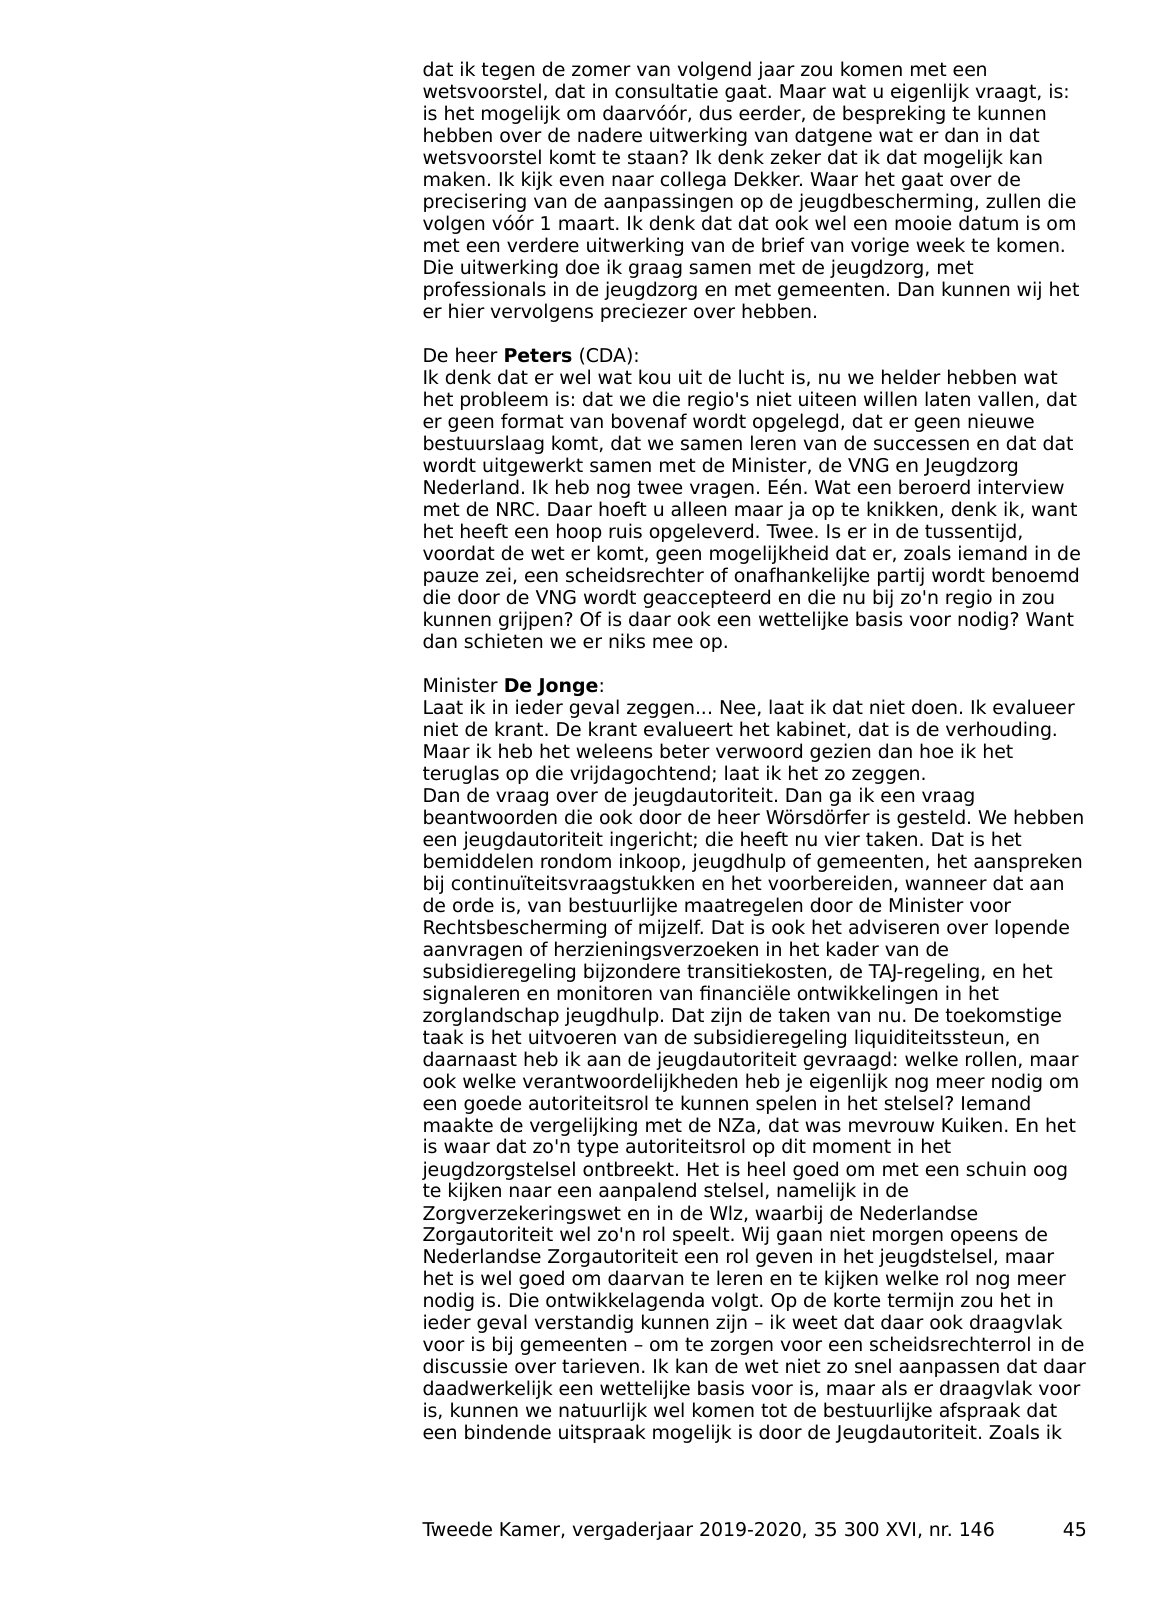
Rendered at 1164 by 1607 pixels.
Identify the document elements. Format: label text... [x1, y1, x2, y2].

text Ik denk dat er wel wat kou uit de lucht is, nu we helder hebben wat het probleem is: dat we die regio's niet uiteen willen laten vallen, dat er geen format van bovenaf wordt opgelegd, dat er geen nieuwe bestuurslaag komt, dat we samen leren van de successen en dat dat wordt uitgewerkt samen met de Minister, de VNG en Jeugdzorg Nederland. Ik heb nog twee vragen. Eén. Wat een beroerd interview met de NRC. Daar hoeft u alleen maar ja op te knikken, denk ik, want het heeft een hoop ruis opgeleverd. Twee. Is er in de tussentijd, voordat de wet er komt, geen mogelijkheid dat er, zoals iemand in de pauze zei, een scheidsrechter of onafhankelijke partij wordt benoemd die door de VNG wordt geaccepteerd en die nu bij zo'n regio in zou kunnen grijpen? Of is daar ook een wettelijke basis voor nodig? Want dan schieten we er niks mee op. [422, 367, 1087, 653]
text De heer Peters (CDA): [422, 345, 1087, 367]
text Dan de vraag over de jeugdautoriteit. Dan ga ik een vraag beantwoorden die ook door de heer Wörsdörfer is gesteld. We hebben een jeugdautoriteit ingericht; die heeft nu vier taken. Dat is het bemiddelen rondom inkoop, jeugdhulp of gemeenten, het aanspreken bij continuïteitsvraagstukken en het voorbereiden, wanneer dat aan de orde is, van bestuurlijke maatregelen door de Minister voor Rechtsbescherming of mijzelf. Dat is ook het adviseren over lopende aanvragen of herzieningsverzoeken in het kader van de subsidieregeling bijzondere transitiekosten, de TAJ-regeling, en het signaleren en monitoren van financiële ontwikkelingen in het zorglandschap jeugdhulp. Dat zijn de taken van nu. De toekomstige taak is het uitvoeren van de subsidieregeling liquiditeitssteun, en daarnaast heb ik aan de jeugdautoriteit gevraagd: welke rollen, maar ook welke verantwoordelijkheden heb je eigenlijk nog meer nodig om een goede autoriteitsrol te kunnen spelen in het stelsel? Iemand maakte de vergelijking met de NZa, dat was mevrouw Kuiken. En het is waar dat zo'n type autoriteitsrol op dit moment in het jeugdzorgstelsel ontbreekt. Het is heel goed om met een schuin oog te kijken naar een aanpalend stelsel, namelijk in de Zorgverzekeringswet en in de Wlz, waarbij de Nederlandse Zorgautoriteit wel zo'n rol speelt. Wij gaan niet morgen opeens de Nederlandse Zorgautoriteit een rol geven in het jeugdstelsel, maar het is wel goed om daarvan te leren en te kijken welke rol nog meer nodig is. Die ontwikkelagenda volgt. Op de korte termijn zou het in ieder geval verstandig kunnen zijn – ik weet dat daar ook draagvlak voor is bij gemeenten – om te zorgen voor een scheidsrechterrol in de discussie over tarieven. Ik kan de wet niet zo snel aanpassen dat daar daadwerkelijk een wettelijke basis voor is, maar als er draagvlak voor is, kunnen we natuurlijk wel komen tot de bestuurlijke afspraak dat een bindende uitspraak mogelijk is door de Jeugdautoriteit. Zoals ik [422, 785, 1087, 1444]
text Minister De Jonge: [422, 675, 1087, 697]
text Laat ik in ieder geval zeggen... Nee, laat ik dat niet doen. Ik evalueer niet de krant. De krant evalueert het kabinet, dat is de verhouding. Maar ik heb het weleens beter verwoord gezien dan hoe ik het teruglas op die vrijdagochtend; laat ik het zo zeggen. [422, 697, 1087, 785]
text dat ik tegen de zomer van volgend jaar zou komen met een wetsvoorstel, dat in consultatie gaat. Maar wat u eigenlijk vraagt, is: is het mogelijk om daarvóór, dus eerder, de bespreking te kunnen hebben over de nadere uitwerking van datgene wat er dan in dat wetsvoorstel komt te staan? Ik denk zeker dat ik dat mogelijk kan maken. Ik kijk even naar collega Dekker. Waar het gaat over de precisering van de aanpassingen op de jeugdbescherming, zullen die volgen vóór 1 maart. Ik denk dat dat ook wel een mooie datum is om met een verdere uitwerking van de brief van vorige week te komen. Die uitwerking doe ik graag samen met de jeugdzorg, met professionals in de jeugdzorg en met gemeenten. Dan kunnen wij het er hier vervolgens preciezer over hebben. [422, 59, 1087, 323]
